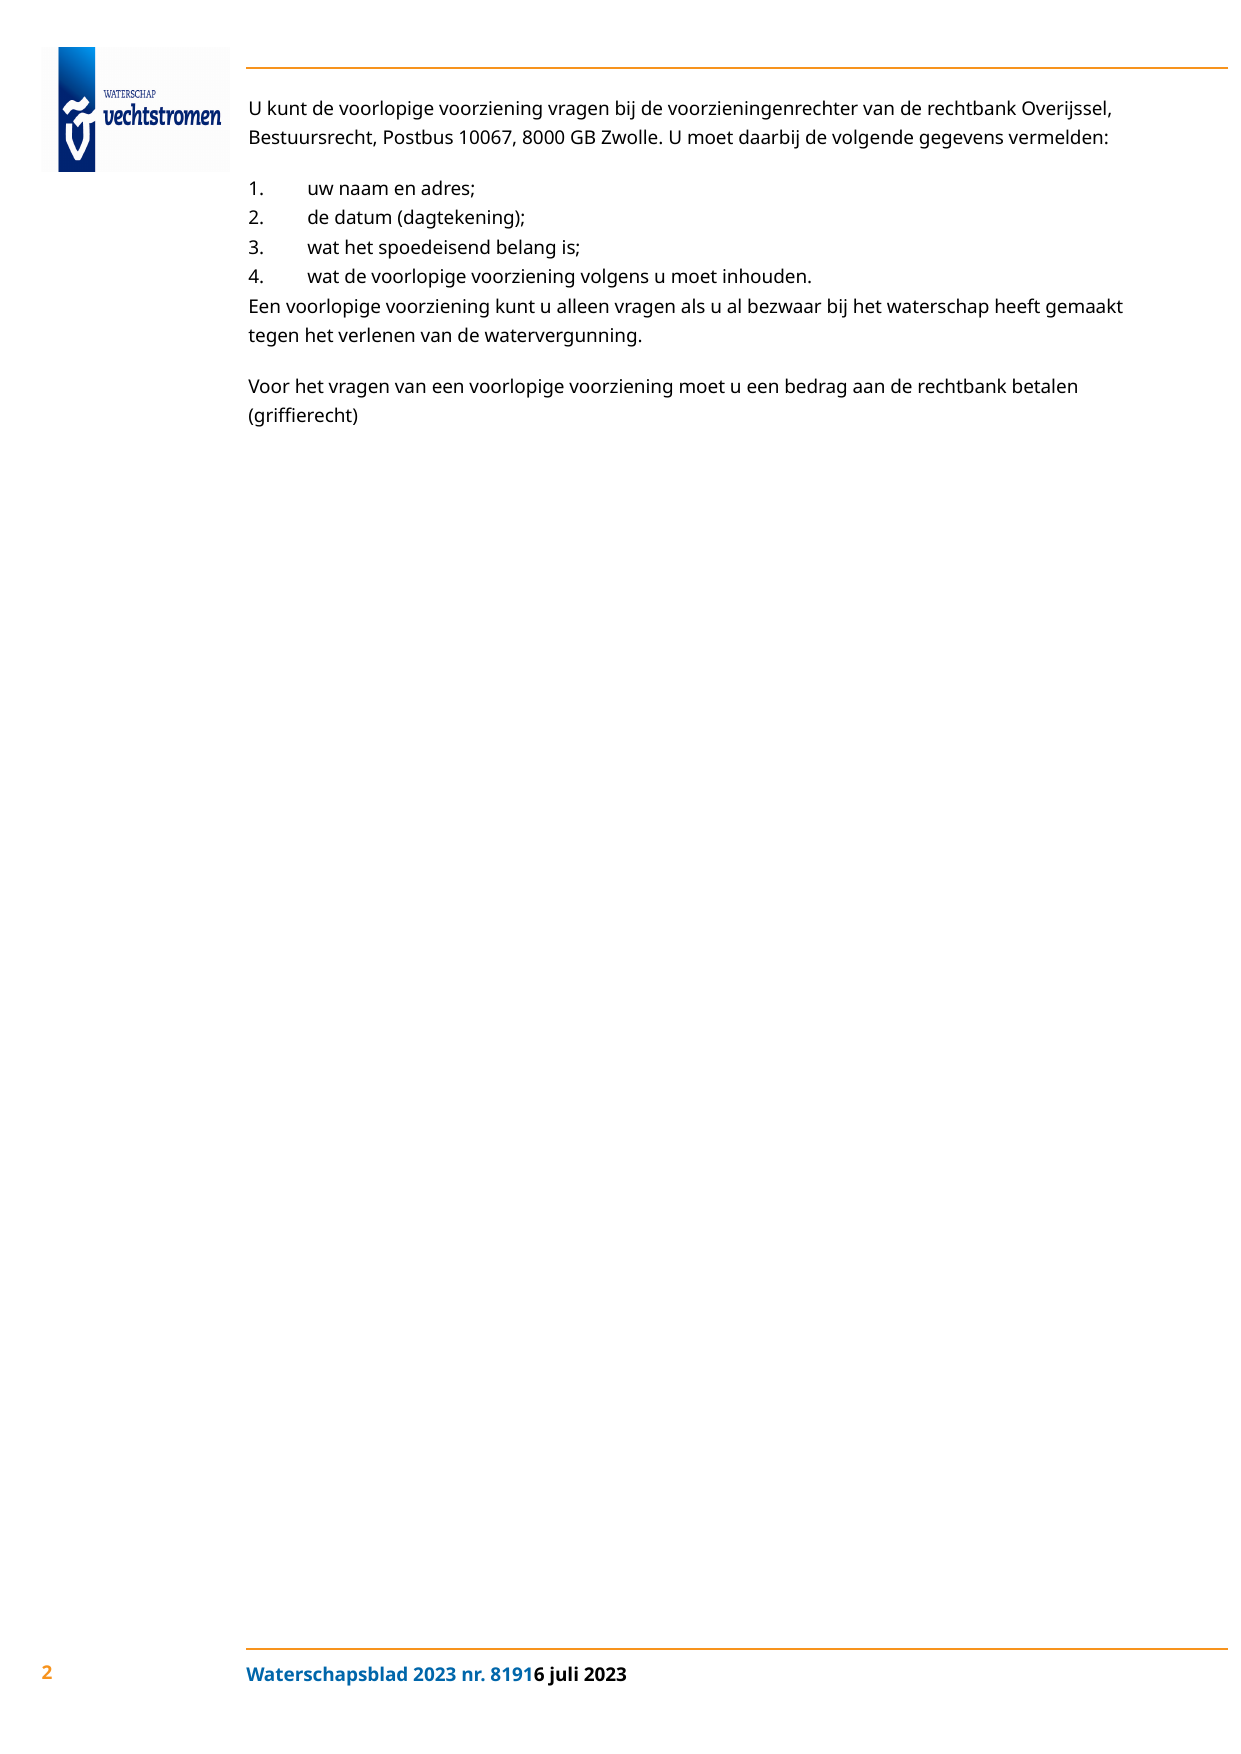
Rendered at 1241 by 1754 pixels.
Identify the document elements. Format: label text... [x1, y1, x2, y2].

text Een voorlopige voorziening kunt u alleen vragen als u al bezwaar bij het waterschap heeft gemaakt tegen het verlenen van de watervergunning. [248, 293, 1152, 348]
list de datum (dagtekening); [248, 204, 1152, 230]
list uw naam en adres; [248, 175, 1152, 201]
list wat de voorlopige voorziening volgens u moet inhouden. [248, 263, 1152, 289]
text Voor het vragen van een voorlopige voorziening moet u een bedrag aan de rechtbank betalen (griffierecht) [248, 373, 1152, 428]
list wat het spoedeisend belang is; [248, 234, 1152, 260]
text U kunt de voorlopige voorziening vragen bij de voorzieningenrechter van de rechtbank Overijssel, Bestuursrecht, Postbus 10067, 8000 GB Zwolle. U moet daarbij de volgende gegevens vermelden: [248, 95, 1152, 150]
picture [41, 47, 231, 172]
